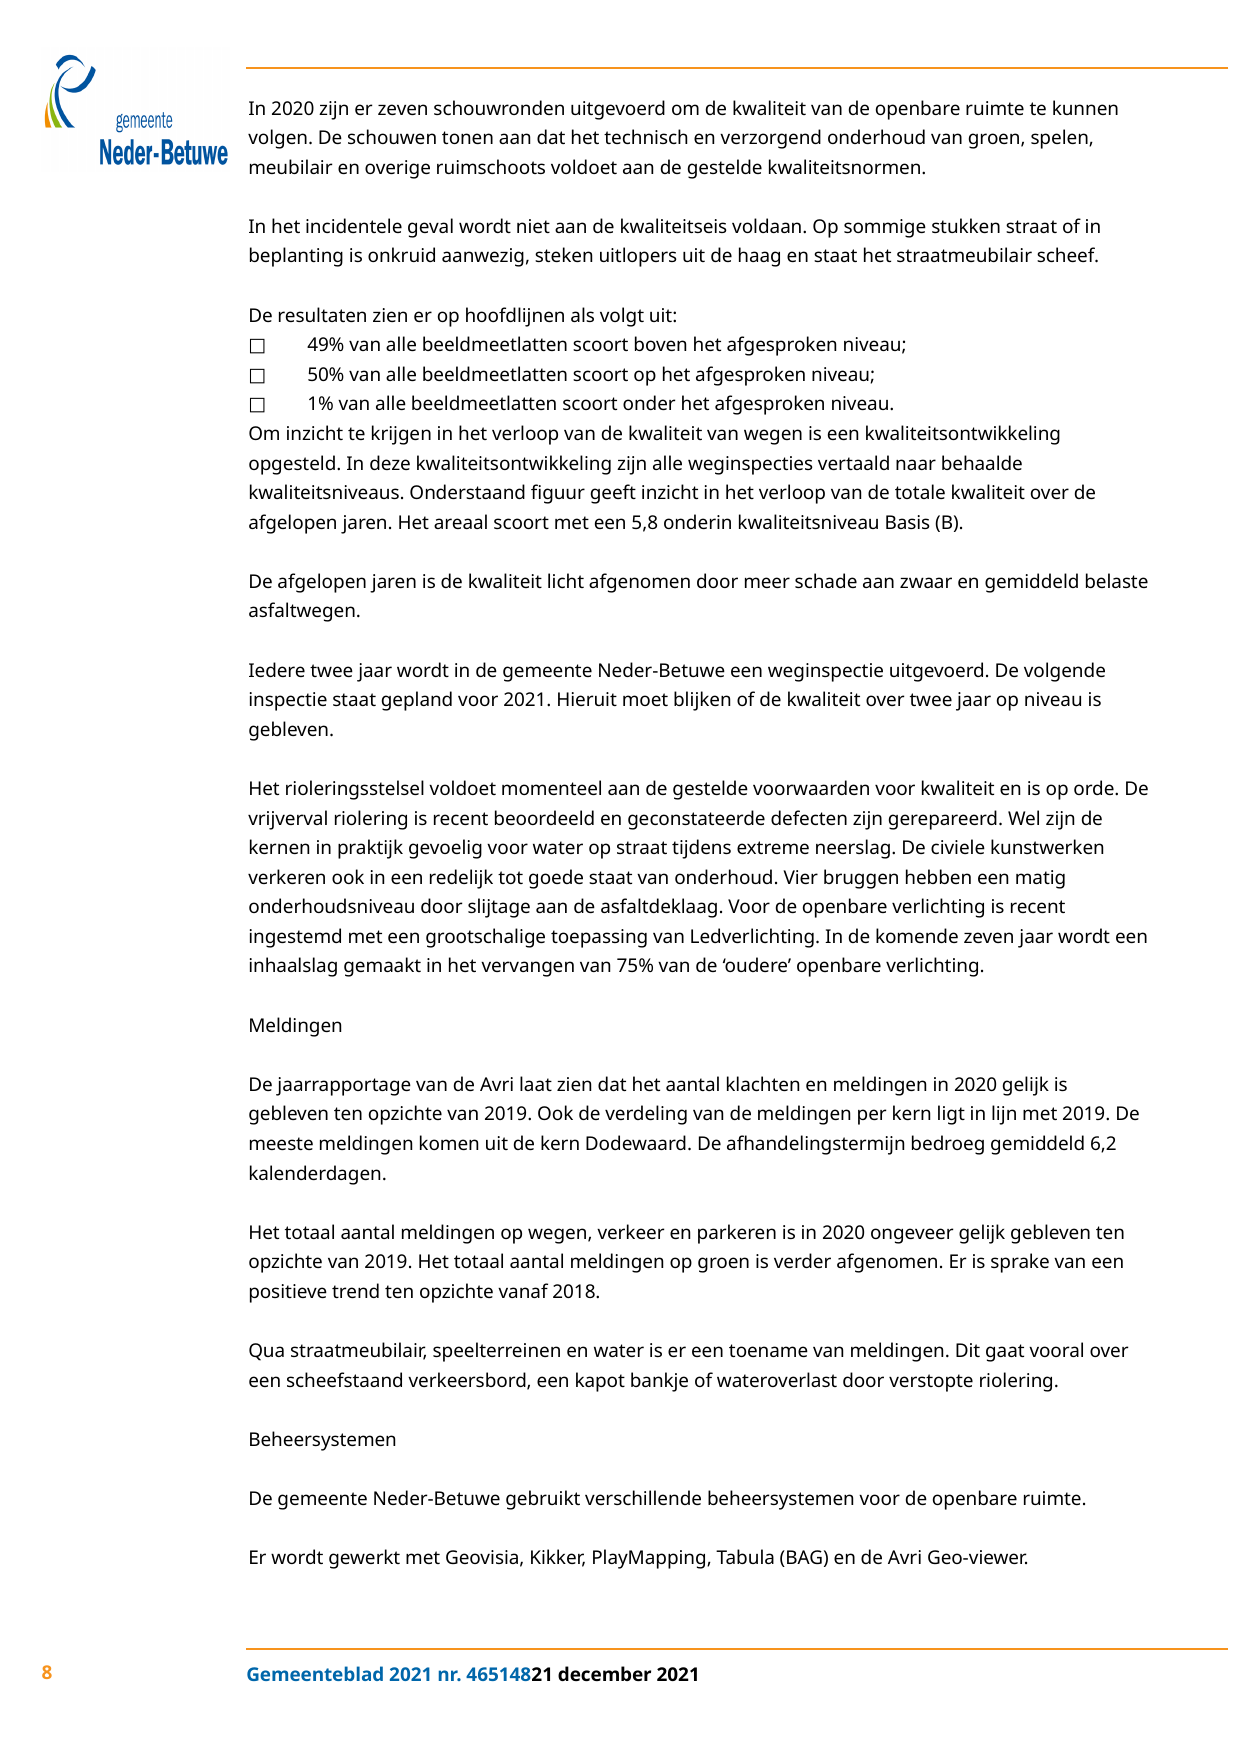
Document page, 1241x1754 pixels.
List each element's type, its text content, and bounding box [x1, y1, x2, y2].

text Het rioleringsstelsel voldoet momenteel aan de gestelde voorwaarden voor kwaliteit en is op orde. De vrijverval riolering is recent beoordeeld en geconstateerde defecten zijn gerepareerd. Wel zijn de kernen in praktijk gevoelig voor water op straat tijdens extreme neerslag. De civiele kunstwerken verkeren ook in een redelijk tot goede staat van onderhoud. Vier bruggen hebben een matig onderhoudsniveau door slijtage aan de asfaltdeklaag. Voor de openbare verlichting is recent ingestemd met een grootschalige toepassing van Ledverlichting. In de komende zeven jaar wordt een inhaalslag gemaakt in het vervangen van 75% van de ‘oudere’ openbare verlichting. [248, 775, 1152, 978]
text De resultaten zien er op hoofdlijnen als volgt uit: [248, 302, 1152, 328]
text In 2020 zijn er zeven schouwronden uitgevoerd om de kwaliteit van de openbare ruimte te kunnen volgen. De schouwen tonen aan dat het technisch en verzorgend onderhoud van groen, spelen, meubilair en overige ruimschoots voldoet aan de gestelde kwaliteitsnormen. [248, 95, 1152, 180]
picture [41, 47, 231, 172]
text Om inzicht te krijgen in het verloop van de kwaliteit van wegen is een kwaliteitsontwikkeling opgesteld. In deze kwaliteitsontwikkeling zijn alle weginspecties vertaald naar behaalde kwaliteitsniveaus. Onderstaand figuur geeft inzicht in het verloop van de totale kwaliteit over de afgelopen jaren. Het areaal scoort met een 5,8 onderin kwaliteitsniveau Basis (B). [248, 420, 1152, 535]
text Beheersystemen [248, 1426, 1152, 1452]
list 1% van alle beeldmeetlatten scoort onder het afgesproken niveau. [248, 391, 1152, 416]
text Qua straatmeubilair, speelterreinen en water is er een toename van meldingen. Dit gaat vooral over een scheefstaand verkeersbord, een kapot bankje of wateroverlast door verstopte riolering. [248, 1337, 1152, 1393]
text De gemeente Neder-Betuwe gebruikt verschillende beheersystemen voor de openbare ruimte. [248, 1485, 1152, 1511]
text In het incidentele geval wordt niet aan de kwaliteitseis voldaan. Op sommige stukken straat of in beplanting is onkruid aanwezig, steken uitlopers uit de haag en staat het straatmeubilair scheef. [248, 213, 1152, 268]
text De afgelopen jaren is de kwaliteit licht afgenomen door meer schade aan zwaar en gemiddeld belaste asfaltwegen. [248, 568, 1152, 623]
text Het totaal aantal meldingen op wegen, verkeer en parkeren is in 2020 ongeveer gelijk gebleven ten opzichte van 2019. Het totaal aantal meldingen op groen is verder afgenomen. Er is sprake van een positieve trend ten opzichte vanaf 2018. [248, 1219, 1152, 1304]
text Iedere twee jaar wordt in de gemeente Neder-Betuwe een weginspectie uitgevoerd. De volgende inspectie staat gepland voor 2021. Hieruit moet blijken of de kwaliteit over twee jaar op niveau is gebleven. [248, 657, 1152, 742]
text Er wordt gewerkt met Geovisia, Kikker, PlayMapping, Tabula (BAG) en de Avri Geo-viewer. [248, 1544, 1152, 1570]
text De jaarrapportage van de Avri laat zien dat het aantal klachten en meldingen in 2020 gelijk is gebleven ten opzichte van 2019. Ook de verdeling van de meldingen per kern ligt in lijn met 2019. De meeste meldingen komen uit de kern Dodewaard. De afhandelingstermijn bedroeg gemiddeld 6,2 kalenderdagen. [248, 1071, 1152, 1186]
list 49% van alle beeldmeetlatten scoort boven het afgesproken niveau; [248, 331, 1152, 357]
text Meldingen [248, 1012, 1152, 1038]
list 50% van alle beeldmeetlatten scoort op het afgesproken niveau; [248, 361, 1152, 387]
